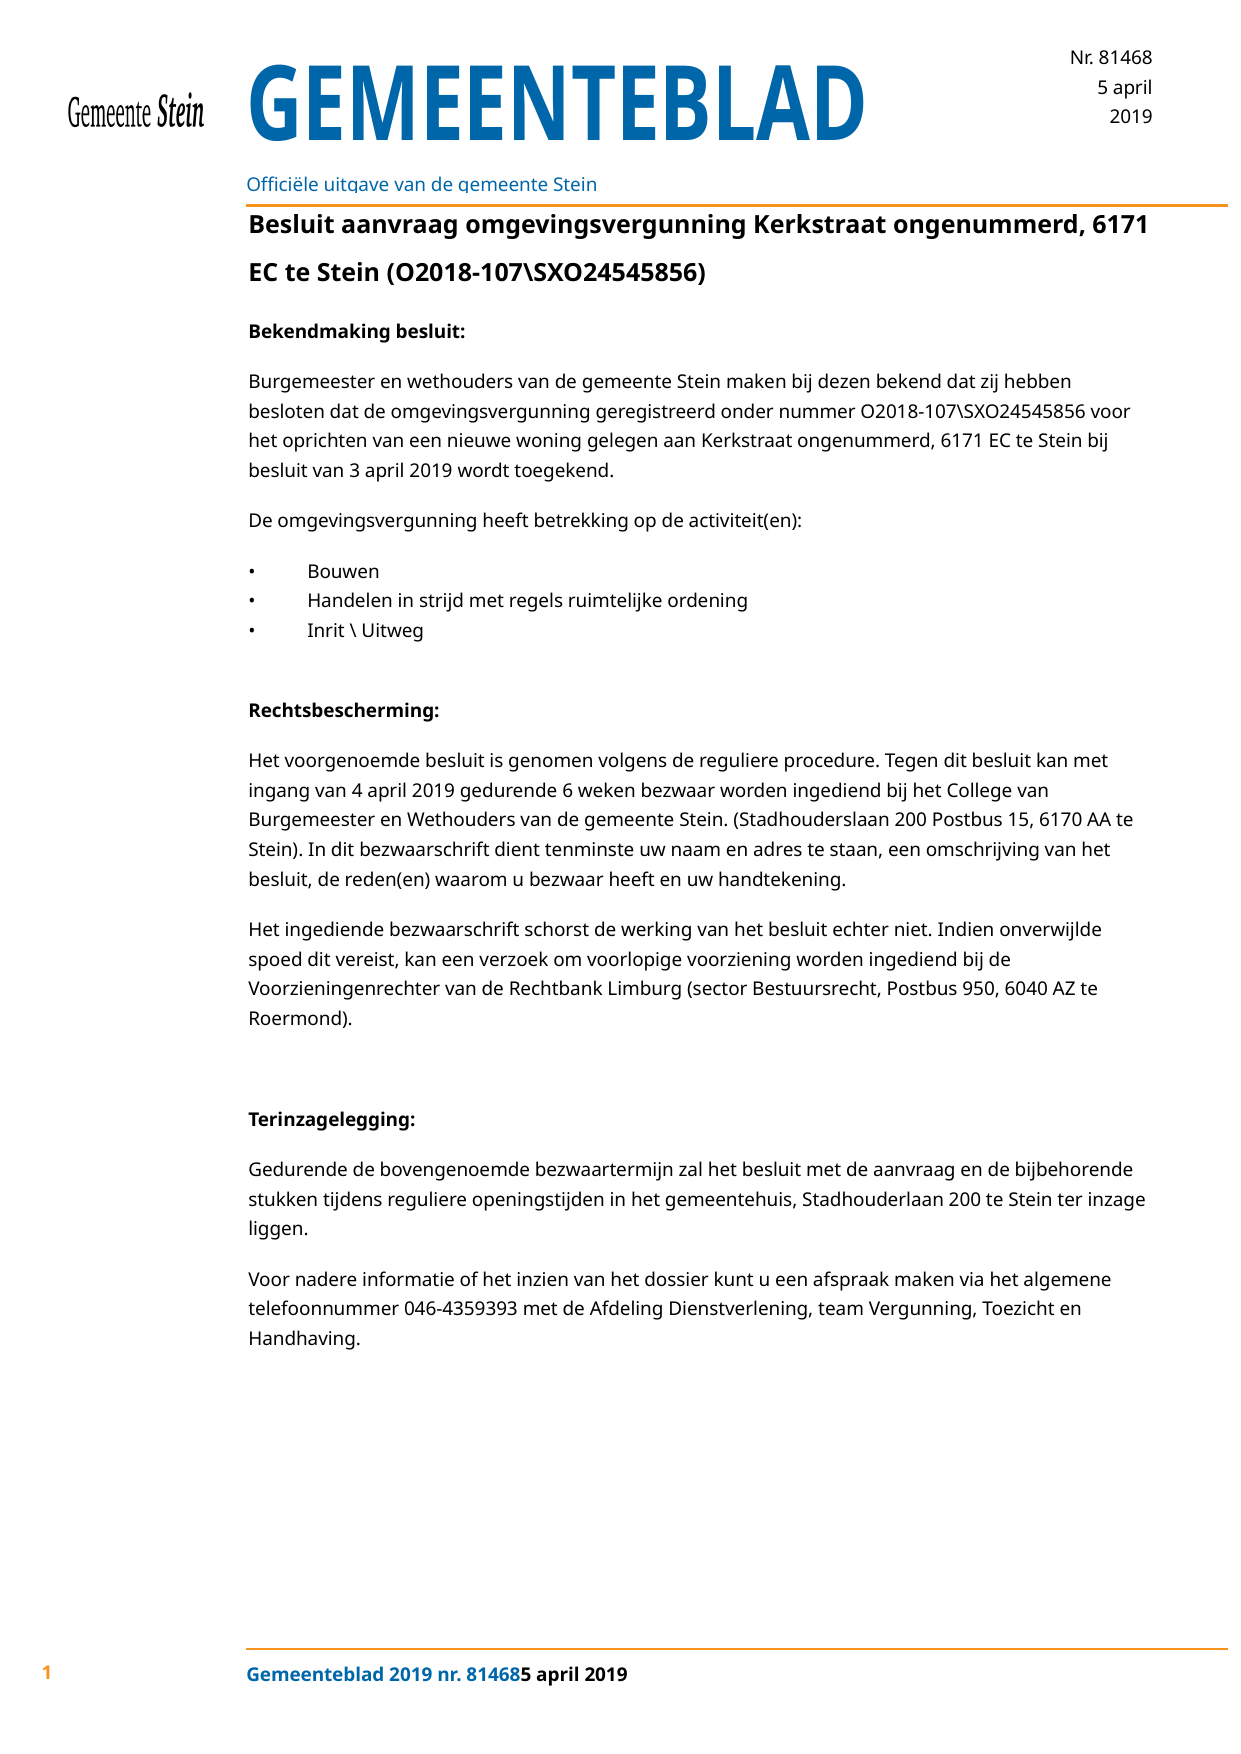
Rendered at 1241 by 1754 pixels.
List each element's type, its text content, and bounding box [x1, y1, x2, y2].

text Rechtsbescherming: [248, 697, 1152, 723]
text Terinzagelegging: [248, 1106, 1152, 1132]
picture [41, 47, 231, 172]
text Het ingediende bezwaarschrift schorst de werking van het besluit echter niet. Indien onverwijlde spoed dit vereist, kan een verzoek om voorlopige voorziening worden ingediend bij de Voorzieningenrechter van de Rechtbank Limburg (sector Bestuursrecht, Postbus 950, 6040 AZ te Roermond). [248, 916, 1152, 1031]
text Voor nadere informatie of het inzien van het dossier kunt u een afspraak maken via het algemene telefoonnummer 046-4359393 met de Afdeling Dienstverlening, team Vergunning, Toezicht en Handhaving. [248, 1266, 1152, 1351]
text De omgevingsvergunning heeft betrekking op de activiteit(en): [248, 507, 1152, 533]
text Burgemeester en wethouders van de gemeente Stein maken bij dezen bekend dat zij hebben besloten dat de omgevingsvergunning geregistreerd onder nummer O2018-107\SXO24545856 voor het oprichten van een nieuwe woning gelegen aan Kerkstraat ongenummerd, 6171 EC te Stein bij besluit van 3 april 2019 wordt toegekend. [248, 368, 1152, 483]
text Het voorgenoemde besluit is genomen volgens de reguliere procedure. Tegen dit besluit kan met ingang van 4 april 2019 gedurende 6 weken bezwaar worden ingediend bij het College van Burgemeester en Wethouders van de gemeente Stein. (Stadhouderslaan 200 Postbus 15, 6170 AA te Stein). In dit bezwaarschrift dient tenminste uw naam en adres te staan, een omschrijving van het besluit, de reden(en) waarom u bezwaar heeft en uw handtekening. [248, 747, 1152, 892]
text Bekendmaking besluit: [248, 318, 1152, 344]
text Besluit aanvraag omgevingsvergunning Kerkstraat ongenummerd, 6171 EC te Stein (O2018-107\SXO24545856) [248, 207, 1152, 288]
list Inrit \ Uitweg [248, 617, 1152, 643]
list Handelen in strijd met regels ruimtelijke ordening [248, 587, 1152, 613]
list Bouwen [248, 558, 1152, 584]
text Gedurende de bovengenoemde bezwaartermijn zal het besluit met de aanvraag en de bijbehorende stukken tijdens reguliere openingstijden in het gemeentehuis, Stadhouderlaan 200 te Stein ter inzage liggen. [248, 1156, 1152, 1241]
